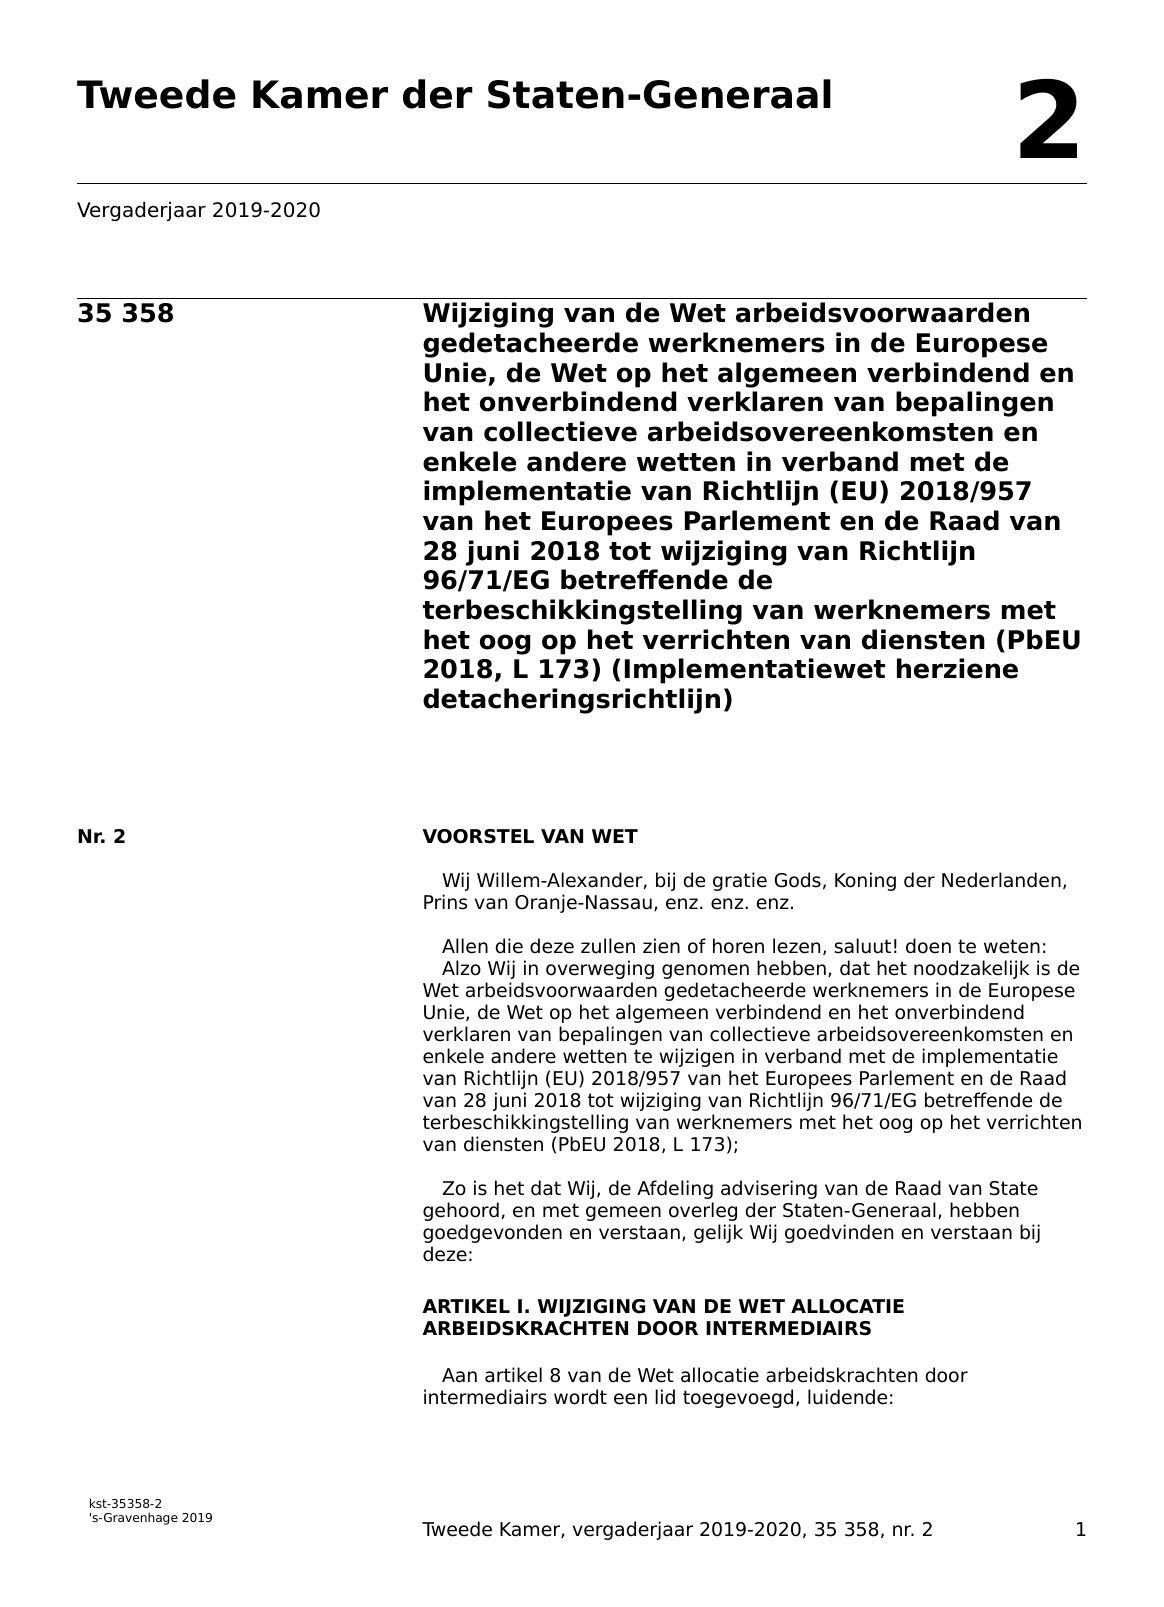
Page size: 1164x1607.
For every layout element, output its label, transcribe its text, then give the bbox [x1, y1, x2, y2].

subtitle ARTIKEL I. WIJZIGING VAN DE WET ALLOCATIE ARBEIDSKRACHTEN DOOR INTERMEDIAIRS [422, 1296, 1087, 1340]
table_header 2 [886, 59, 1087, 183]
subtitle Nr. 2 VOORSTEL VAN WET [77, 826, 1087, 848]
text Wij Willem-Alexander, bij de gratie Gods, Koning der Nederlanden, Prins van Oranje-Nassau, enz. enz. enz. [422, 870, 1087, 914]
subtitle 35 358 Wijziging van de Wet arbeidsvoorwaarden gedetacheerde werknemers in de Europese Unie, de Wet op het algemeen verbindend en het onverbindend verklaren van bepalingen van collectieve arbeidsovereenkomsten en enkele andere wetten in verband met de implementatie van Richtlijn (EU) 2018/957 van het Europees Parlement en de Raad van 28 juni 2018 tot wijziging van Richtlijn 96/71/EG betreffende de terbeschikkingstelling van werknemers met het oog op het verrichten van diensten (PbEU 2018, L 173) (Implementatiewet herziene detacheringsrichtlijn) [77, 299, 1087, 714]
text Allen die deze zullen zien of horen lezen, saluut! doen te weten: [422, 936, 1087, 958]
text Zo is het dat Wij, de Afdeling advisering van de Raad van State gehoord, en met gemeen overleg der Staten-Generaal, hebben goedgevonden en verstaan, gelijk Wij goedvinden en verstaan bij deze: [422, 1178, 1087, 1266]
text Alzo Wij in overweging genomen hebben, dat het noodzakelijk is de Wet arbeidsvoorwaarden gedetacheerde werknemers in de Europese Unie, de Wet op het algemeen verbindend en het onverbindend verklaren van bepalingen van collectieve arbeidsovereenkomsten en enkele andere wetten te wijzigen in verband met de implementatie van Richtlijn (EU) 2018/957 van het Europees Parlement en de Raad van 28 juni 2018 tot wijziging van Richtlijn 96/71/EG betreffende de terbeschikkingstelling van werknemers met het oog op het verrichten van diensten (PbEU 2018, L 173); [422, 958, 1087, 1156]
text 's-Gravenhage 2019 [88, 1511, 323, 1525]
table_header Tweede Kamer der Staten-Generaal [77, 59, 886, 183]
text kst-35358-2 [88, 1497, 323, 1511]
text Aan artikel 8 van de Wet allocatie arbeidskrachten door intermediairs wordt een lid toegevoegd, luidende: [422, 1365, 1087, 1409]
table_cell Vergaderjaar 2019-2020 [77, 184, 1087, 298]
